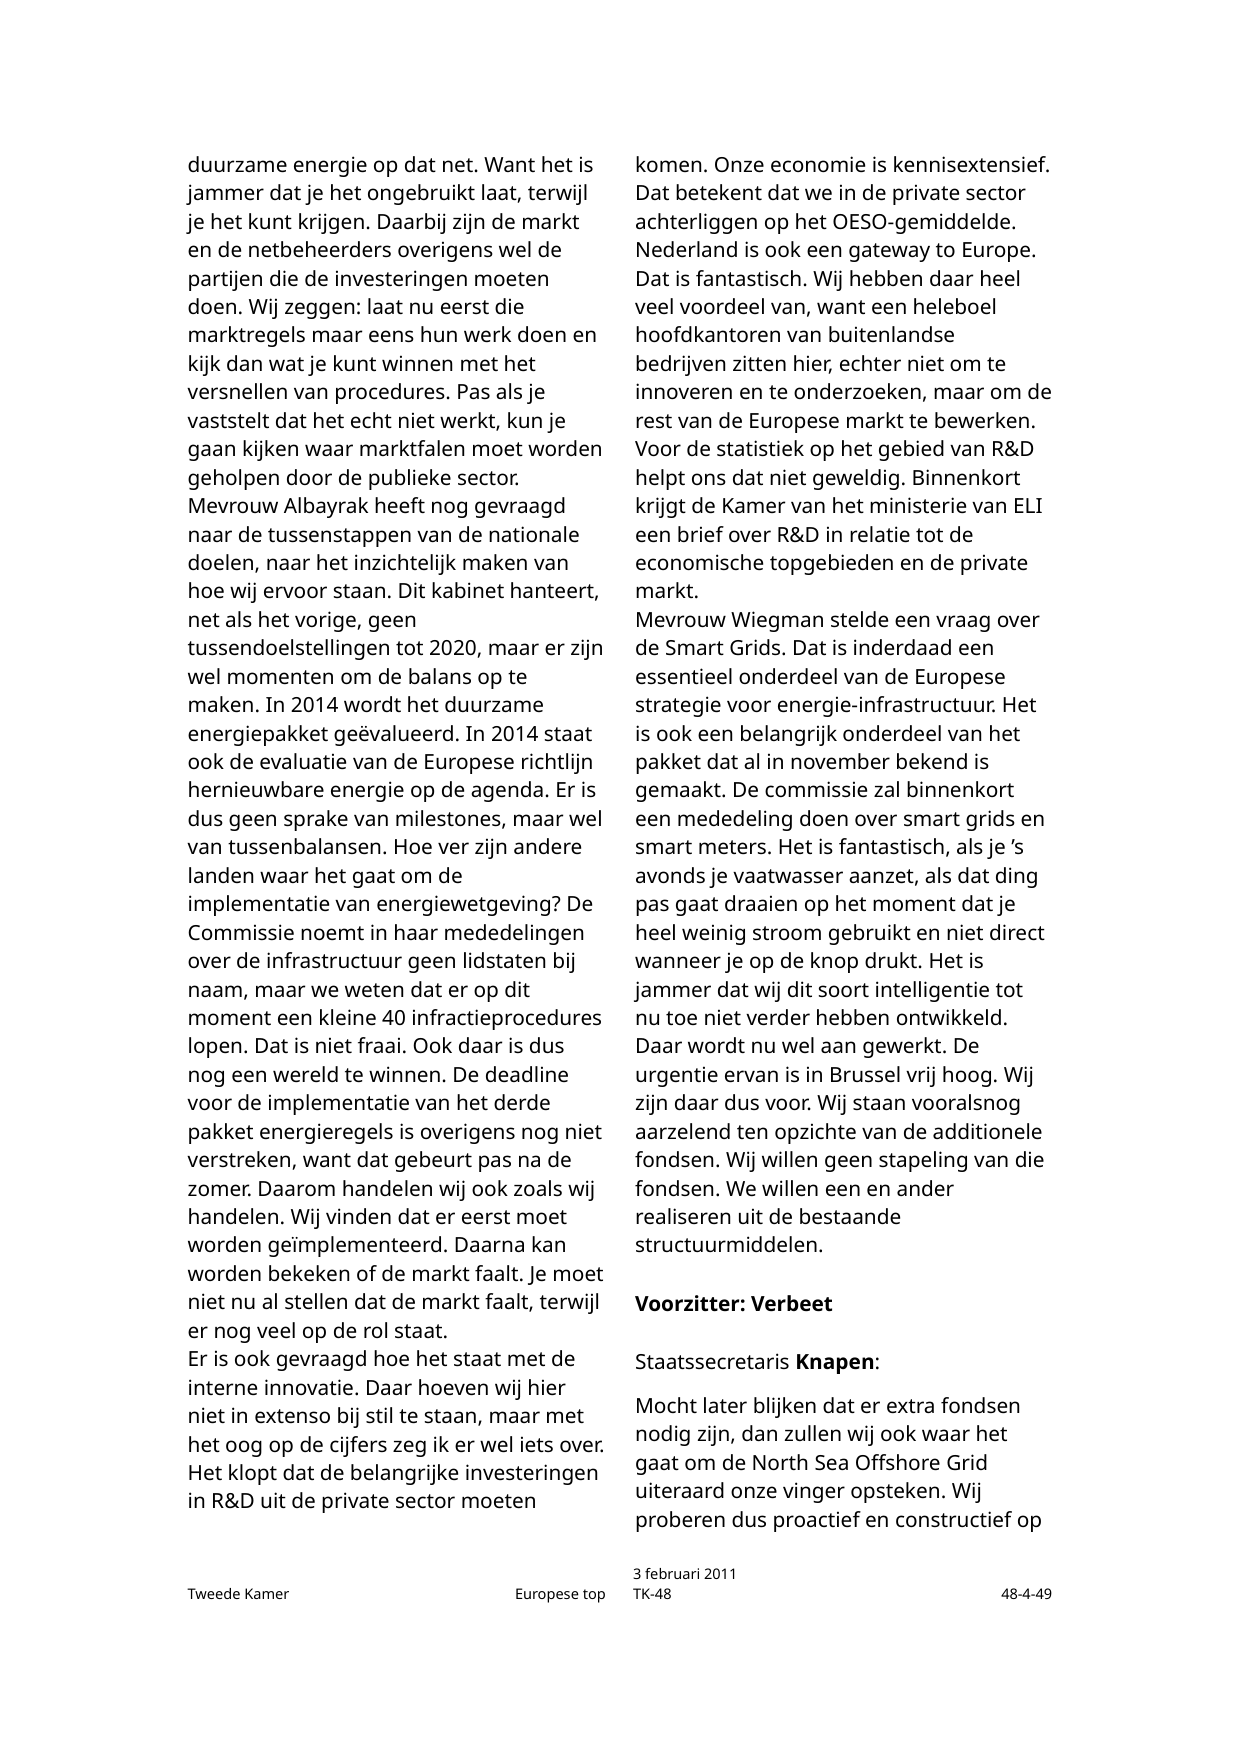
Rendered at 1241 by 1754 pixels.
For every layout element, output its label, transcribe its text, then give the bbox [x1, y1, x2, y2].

text Mevrouw Albayrak heeft nog gevraagd naar de tussenstappen van de nationale doelen, naar het inzichtelijk maken van hoe wij ervoor staan. Dit kabinet hanteert, net als het vorige, geen tussendoelstellingen tot 2020, maar er zijn wel momenten om de balans op te maken. In 2014 wordt het duurzame energiepakket geëvalueerd. In 2014 staat ook de evaluatie van de Europese richtlijn hernieuwbare energie op de agenda. Er is dus geen sprake van milestones, maar wel van tussenbalansen. Hoe ver zijn andere landen waar het gaat om de implementatie van energiewetgeving? De Commissie noemt in haar mededelingen over de infrastructuur geen lidstaten bij naam, maar we weten dat er op dit moment een kleine 40 infractieprocedures lopen. Dat is niet fraai. Ook daar is dus nog een wereld te winnen. De deadline voor de implementatie van het derde pakket energieregels is overigens nog niet verstreken, want dat gebeurt pas na de zomer. Daarom handelen wij ook zoals wij handelen. Wij vinden dat er eerst moet worden geïmplementeerd. Daarna kan worden bekeken of de markt faalt. Je moet niet nu al stellen dat de markt faalt, terwijl er nog veel op de rol staat. [187, 491, 605, 1344]
text Staatssecretaris Knapen: [635, 1347, 1053, 1376]
text komen. Onze economie is kennisextensief. Dat betekent dat we in de private sector achterliggen op het OESO-gemiddelde. Nederland is ook een gateway to Europe. Dat is fantastisch. Wij hebben daar heel veel voordeel van, want een heleboel hoofdkantoren van buitenlandse bedrijven zitten hier, echter niet om te innoveren en te onderzoeken, maar om de rest van de Europese markt te bewerken. Voor de statistiek op het gebied van R&D helpt ons dat niet geweldig. Binnenkort krijgt de Kamer van het ministerie van ELI een brief over R&D in relatie tot de economische topgebieden en de private markt. [635, 150, 1053, 605]
text Mevrouw Wiegman stelde een vraag over de Smart Grids. Dat is inderdaad een essentieel onderdeel van de Europese strategie voor energie-infrastructuur. Het is ook een belangrijk onderdeel van het pakket dat al in november bekend is gemaakt. De commissie zal binnenkort een mededeling doen over smart grids en smart meters. Het is fantastisch, als je ’s avonds je vaatwasser aanzet, als dat ding pas gaat draaien op het moment dat je heel weinig stroom gebruikt en niet direct wanneer je op de knop drukt. Het is jammer dat wij dit soort intelligentie tot nu toe niet verder hebben ontwikkeld. Daar wordt nu wel aan gewerkt. De urgentie ervan is in Brussel vrij hoog. Wij zijn daar dus voor. Wij staan vooralsnog aarzelend ten opzichte van de additionele fondsen. Wij willen geen stapeling van die fondsen. We willen een en ander realiseren uit de bestaande structuurmiddelen. [635, 605, 1053, 1259]
text Er is ook gevraagd hoe het staat met de interne innovatie. Daar hoeven wij hier niet in extenso bij stil te staan, maar met het oog op de cijfers zeg ik er wel iets over. Het klopt dat de belangrijke investeringen in R&D uit de private sector moeten [187, 1344, 605, 1515]
text Voorzitter: Verbeet [635, 1289, 1053, 1317]
text Mocht later blijken dat er extra fondsen nodig zijn, dan zullen wij ook waar het gaat om de North Sea Offshore Grid uiteraard onze vinger opsteken. Wij proberen dus proactief en constructief op [635, 1391, 1053, 1533]
text duurzame energie op dat net. Want het is jammer dat je het ongebruikt laat, terwijl je het kunt krijgen. Daarbij zijn de markt en de netbeheerders overigens wel de partijen die de investeringen moeten doen. Wij zeggen: laat nu eerst die marktregels maar eens hun werk doen en kijk dan wat je kunt winnen met het versnellen van procedures. Pas als je vaststelt dat het echt niet werkt, kun je gaan kijken waar marktfalen moet worden geholpen door de publieke sector. [187, 150, 605, 491]
